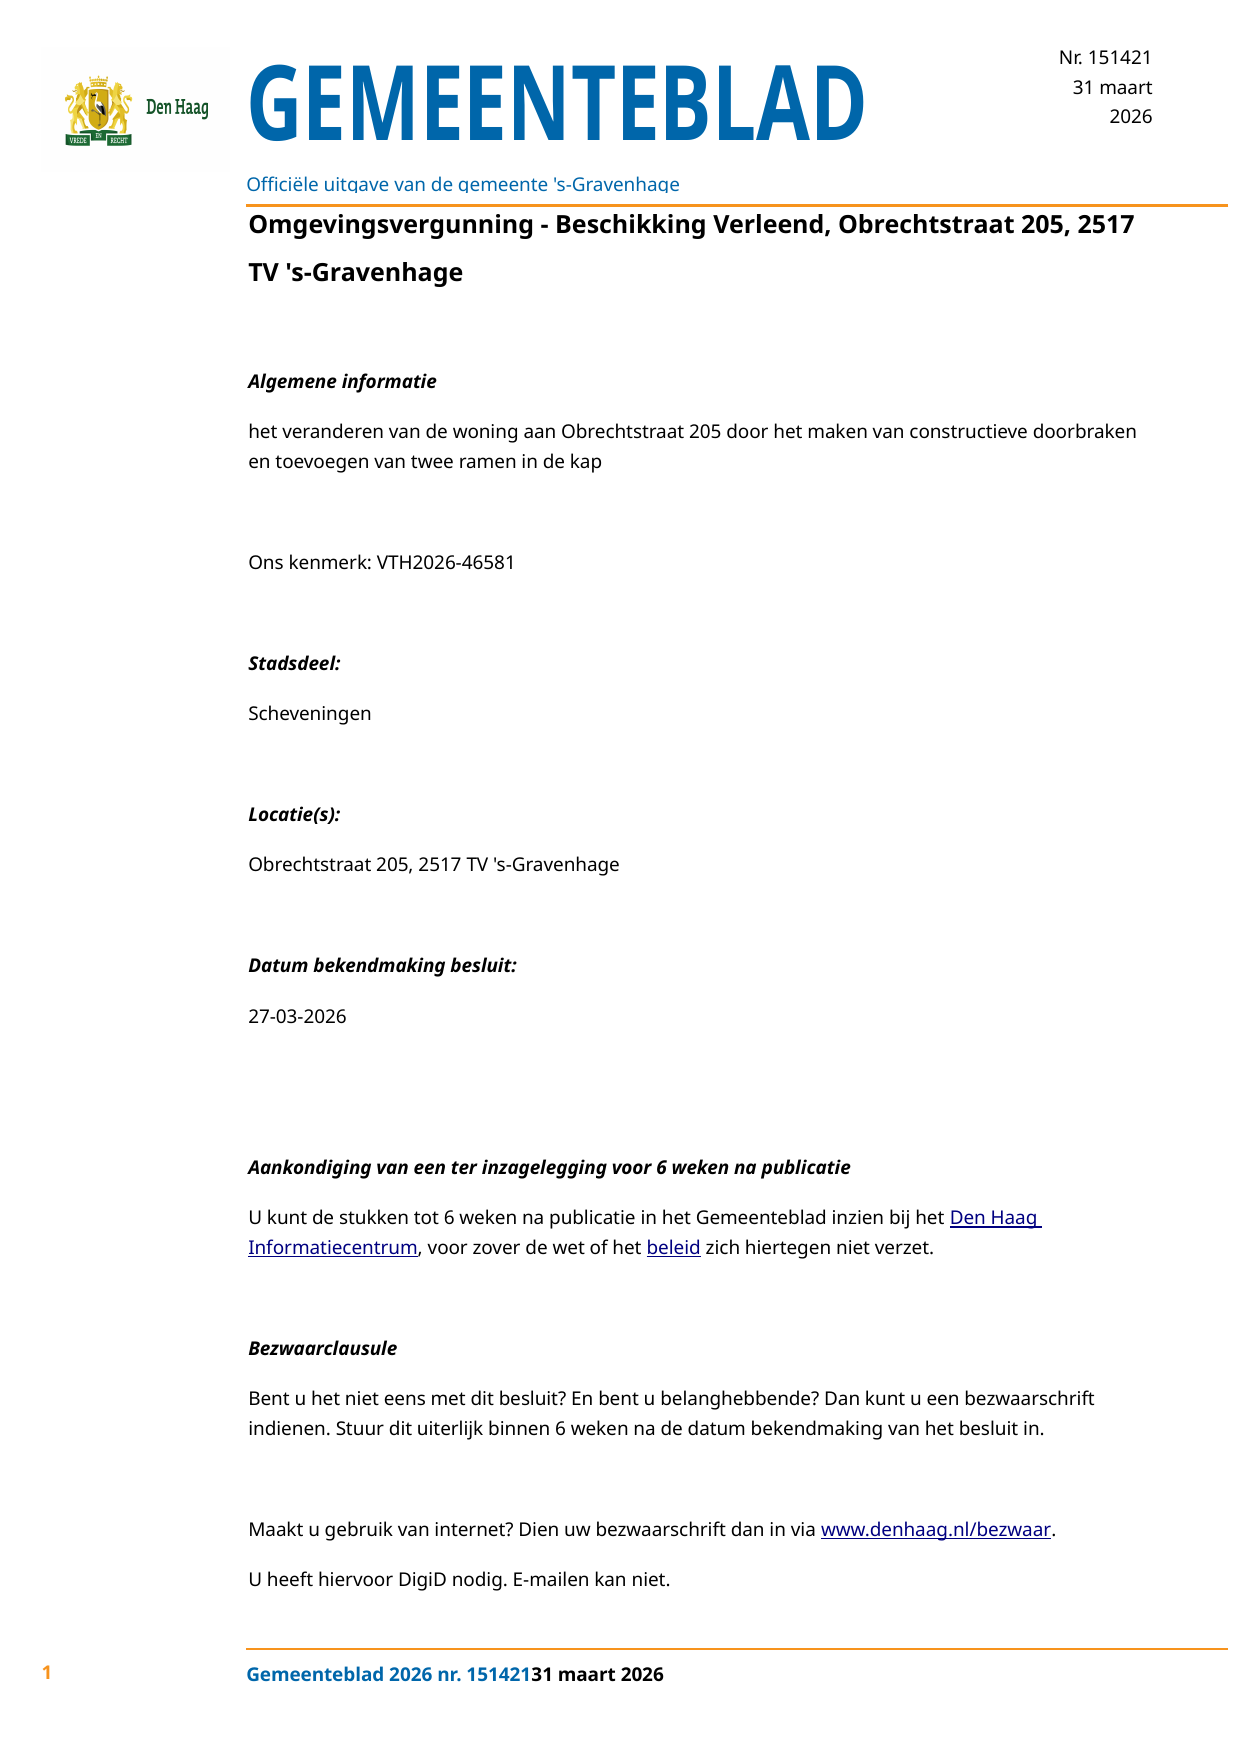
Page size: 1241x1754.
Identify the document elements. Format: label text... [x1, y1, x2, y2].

text Omgevingsvergunning - Beschikking Verleend, Obrechtstraat 205, 2517 TV 's-Gravenhage [248, 207, 1152, 288]
text Ons kenmerk: VTH2026-46581 [248, 549, 1152, 575]
text U heeft hiervoor DigiD nodig. E-mailen kan niet. [248, 1566, 1152, 1592]
text Scheveningen [248, 700, 1152, 726]
text 27-03-2026 [248, 1003, 1152, 1029]
text Algemene informatie [248, 368, 1152, 394]
text Obrechtstraat 205, 2517 TV 's-Gravenhage [248, 852, 1152, 877]
text U kunt de stukken tot 6 weken na publicatie in het Gemeenteblad inzien bij het Den Haag Informatiecentrum, voor zover de wet of het beleid zich hiertegen niet verzet. [248, 1204, 1152, 1260]
picture [41, 47, 231, 172]
text Bezwaarclausule [248, 1335, 1152, 1361]
text Datum bekendmaking besluit: [248, 952, 1152, 978]
text Maakt u gebruik van internet? Dien uw bezwaarschrift dan in via www.denhaag.nl/bezwaar. [248, 1516, 1152, 1542]
text Locatie(s): [248, 801, 1152, 827]
text het veranderen van de woning aan Obrechtstraat 205 door het maken van constructieve doorbraken en toevoegen van twee ramen in de kap [248, 419, 1152, 474]
text Bent u het niet eens met dit besluit? En bent u belanghebbende? Dan kunt u een bezwaarschrift indienen. Stuur dit uiterlijk binnen 6 weken na de datum bekendmaking van het besluit in. [248, 1385, 1152, 1441]
text Aankondiging van een ter inzagelegging voor 6 weken na publicatie [248, 1154, 1152, 1180]
text Stadsdeel: [248, 650, 1152, 676]
